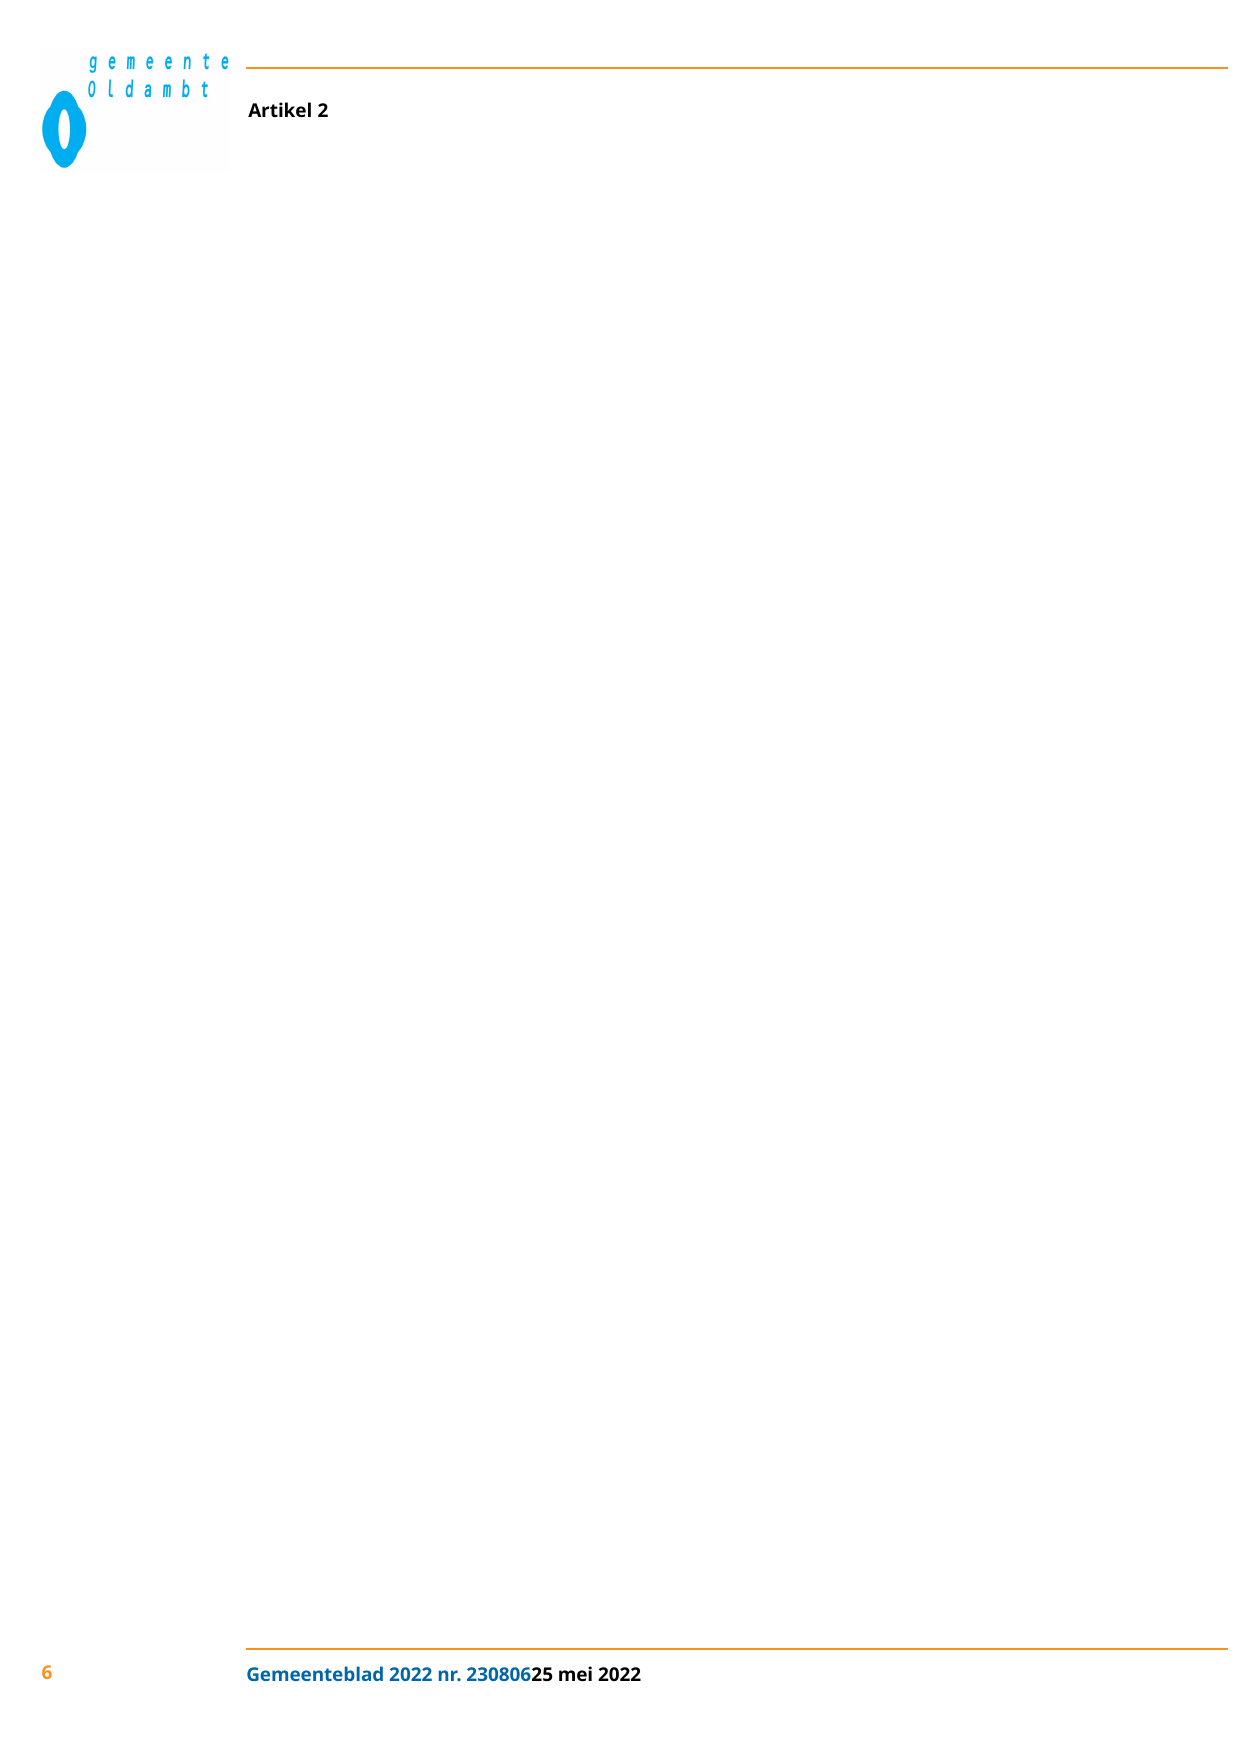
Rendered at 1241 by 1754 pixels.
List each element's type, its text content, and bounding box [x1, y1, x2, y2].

text Artikel 2 [248, 95, 1152, 123]
picture [41, 47, 231, 172]
